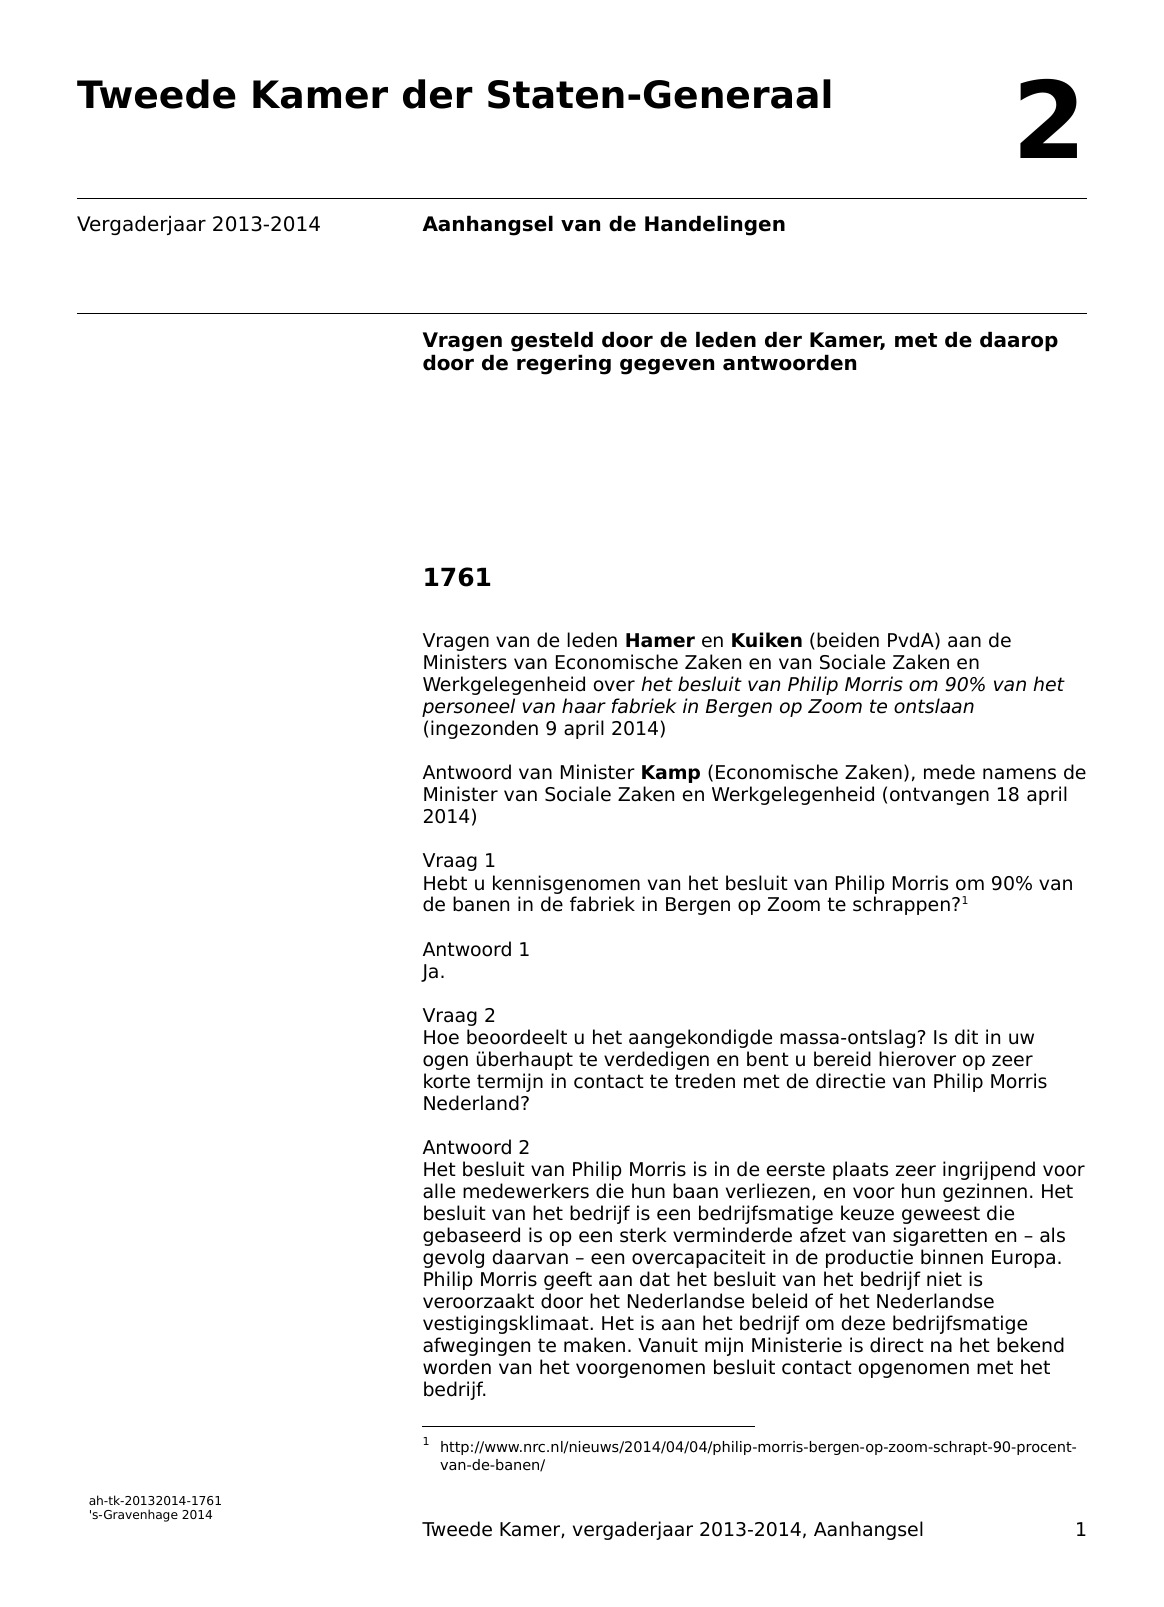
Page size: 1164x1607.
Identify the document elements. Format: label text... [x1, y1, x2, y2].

text ah-tk-20132014-1761 [88, 1494, 323, 1508]
table_cell Vragen gesteld door de leden der Kamer, met de daarop door de regering gegeven antwoorden [422, 314, 1087, 375]
text Antwoord van Minister Kamp (Economische Zaken), mede namens de Minister van Sociale Zaken en Werkgelegenheid (ontvangen 18 april 2014) [422, 762, 1087, 828]
table_cell Aanhangsel van de Handelingen [422, 199, 1087, 313]
text Vraag 1 [422, 850, 1087, 872]
text Antwoord 1 [422, 938, 1087, 961]
text Ja. [422, 961, 1087, 982]
text Antwoord 2 [422, 1137, 1087, 1159]
text 's-Gravenhage 2014 [88, 1508, 323, 1522]
text Het besluit van Philip Morris is in de eerste plaats zeer ingrijpend voor alle medewerkers die hun baan verliezen, en voor hun gezinnen. Het besluit van het bedrijf is een bedrijfsmatige keuze geweest die gebaseerd is op een sterk verminderde afzet van sigaretten en – als gevolg daarvan – een overcapaciteit in de productie binnen Europa. Philip Morris geeft aan dat het besluit van het bedrijf niet is veroorzaakt door het Nederlandse beleid of het Nederlandse vestigingsklimaat. Het is aan het bedrijf om deze bedrijfsmatige afwegingen te maken. Vanuit mijn Ministerie is direct na het bekend worden van het voorgenomen besluit contact opgenomen met het bedrijf. [422, 1159, 1087, 1401]
table_cell [77, 314, 422, 375]
text Hebt u kennisgenomen van het besluit van Philip Morris om 90% van de banen in de fabriek in Bergen op Zoom te schrappen? [422, 872, 1087, 916]
table_cell Vergaderjaar 2013-2014 [77, 199, 422, 313]
text Vragen van de leden Hamer en Kuiken (beiden PvdA) aan de Ministers van Economische Zaken en van Sociale Zaken en Werkgelegenheid over het besluit van Philip Morris om 90% van het personeel van haar fabriek in Bergen op Zoom te ontslaan (ingezonden 9 april 2014) [422, 630, 1087, 740]
text http://www.nrc.nl/nieuws/2014/04/04/philip-morris-bergen-op-zoom-schrapt-90-procent-van-de-banen/ [422, 1435, 1087, 1474]
text Hoe beoordeelt u het aangekondigde massa-ontslag? Is dit in uw ogen überhaupt te verdedigen en bent u bereid hierover op zeer korte termijn in contact te treden met de directie van Philip Morris Nederland? [422, 1027, 1087, 1114]
text Vraag 2 [422, 1005, 1087, 1027]
table_header Tweede Kamer der Staten-Generaal [77, 59, 886, 198]
table_header 2 [886, 59, 1087, 198]
text 1761 [422, 563, 1087, 592]
